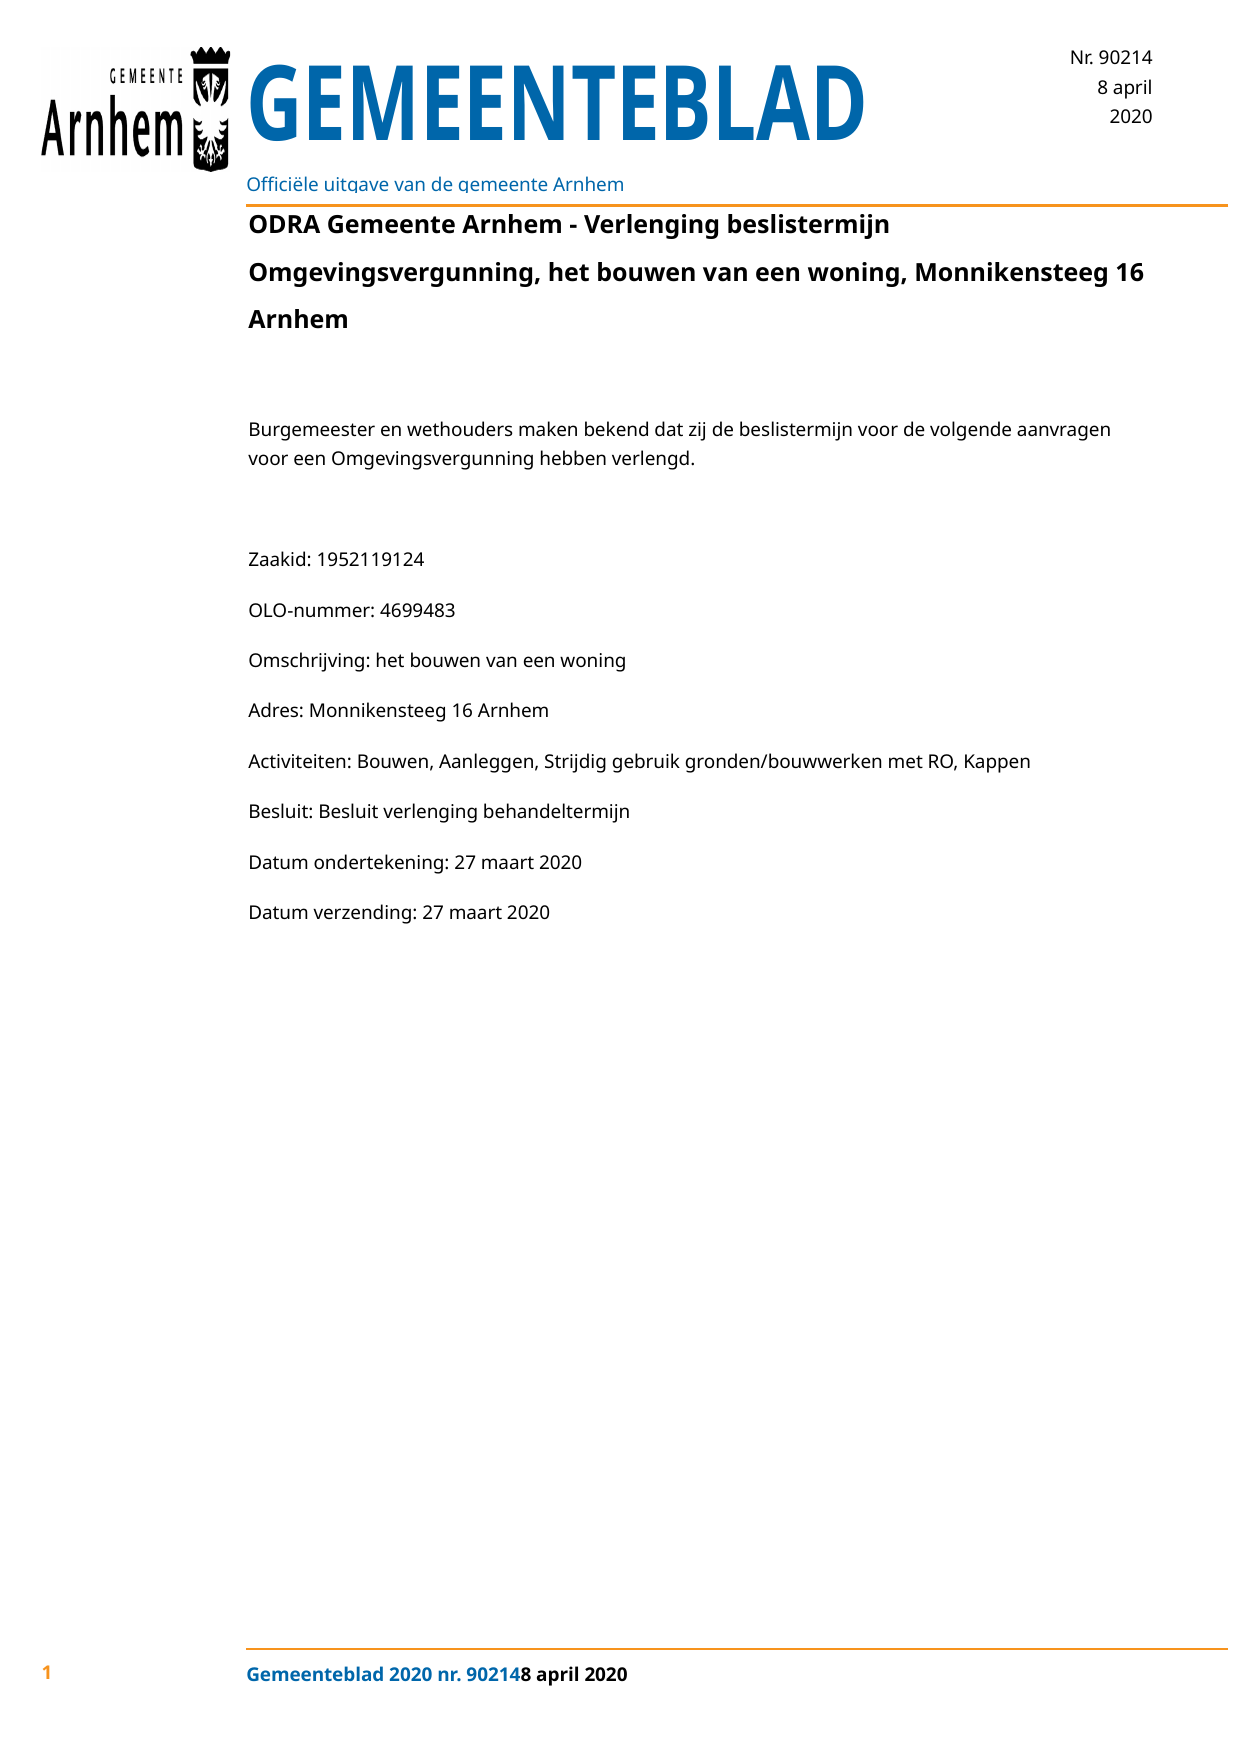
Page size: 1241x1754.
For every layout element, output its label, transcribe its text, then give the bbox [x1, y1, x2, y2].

text Activiteiten: Bouwen, Aanleggen, Strijdig gebruik gronden/bouwwerken met RO, Kappen [248, 748, 1152, 774]
text Datum verzending: 27 maart 2020 [248, 899, 1152, 925]
picture [41, 47, 231, 172]
text Zaakid: 1952119124 [248, 546, 1152, 572]
text Datum ondertekening: 27 maart 2020 [248, 849, 1152, 874]
text Adres: Monnikensteeg 16 Arnhem [248, 698, 1152, 723]
text Besluit: Besluit verlenging behandeltermijn [248, 798, 1152, 824]
text Burgemeester en wethouders maken bekend dat zij de beslistermijn voor de volgende aanvragen voor een Omgevingsvergunning hebben verlengd. [248, 416, 1152, 471]
text ODRA Gemeente Arnhem - Verlenging beslistermijn Omgevingsvergunning, het bouwen van een woning, Monnikensteeg 16 Arnhem [248, 207, 1152, 336]
text Omschrijving: het bouwen van een woning [248, 647, 1152, 673]
text OLO-nummer: 4699483 [248, 597, 1152, 622]
